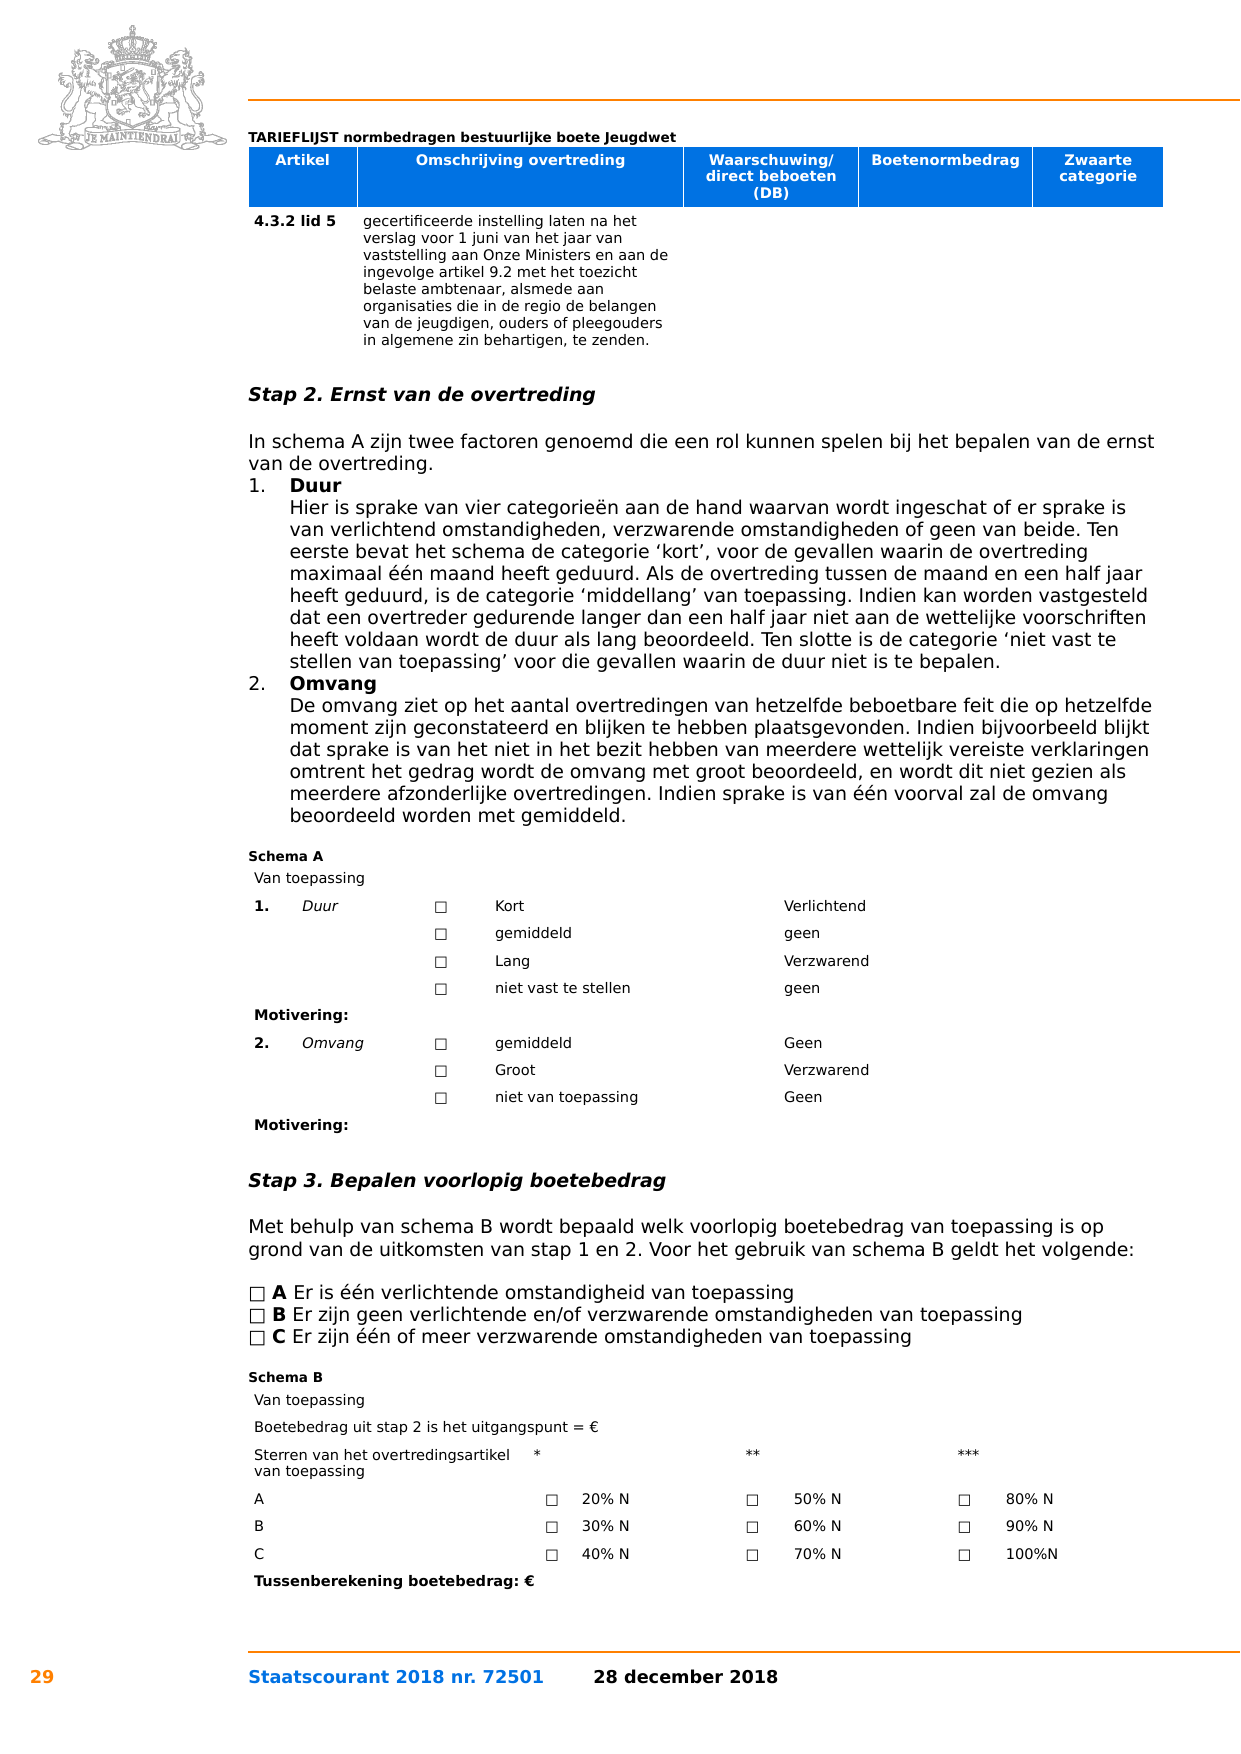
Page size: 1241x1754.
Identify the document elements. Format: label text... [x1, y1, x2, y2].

text 2. Omvang [248, 673, 1163, 695]
table_cell □ [393, 1085, 488, 1111]
table_cell gemiddeld [489, 1030, 777, 1056]
table_cell geen [778, 975, 1163, 1001]
table_cell □ [740, 1486, 787, 1512]
table_cell Omschrijving overtreding [358, 147, 683, 207]
table_cell Boetebedrag uit stap 2 is het uitgangspunt = € [249, 1414, 1163, 1441]
table_cell niet van toepassing [489, 1085, 777, 1111]
table_cell □ [393, 948, 488, 974]
table_cell 2. [249, 1030, 296, 1111]
table_header Schema A [248, 849, 1163, 864]
table_cell □ [952, 1486, 999, 1512]
text □ B Er zijn geen verlichtende en/of verzwarende omstandigheden van toepassing [248, 1304, 1163, 1326]
table_cell 20% N [576, 1486, 739, 1512]
table_cell Van toepassing [249, 1387, 1163, 1413]
table_cell Sterren van het overtredingsartikel van toepassing [249, 1442, 527, 1485]
table_cell niet vast te stellen [489, 975, 777, 1001]
table_cell *** [952, 1442, 1163, 1485]
table_cell 4.3.2 lid 5 [249, 208, 357, 353]
table_cell □ [393, 1057, 488, 1084]
table_cell □ [528, 1541, 575, 1567]
table_cell 40% N [576, 1541, 739, 1567]
table_cell Verzwarend [778, 1057, 1163, 1084]
table_cell Omvang [297, 1030, 392, 1111]
table_cell Artikel [249, 147, 357, 207]
table_cell □ [740, 1514, 787, 1540]
table_cell □ [393, 975, 488, 1001]
table_cell □ [528, 1486, 575, 1512]
table_cell □ [952, 1514, 999, 1540]
table_cell □ [952, 1541, 999, 1567]
table_cell Lang [489, 948, 777, 974]
table_cell Tussenberekening boetebedrag: € [249, 1568, 1163, 1594]
table_cell □ [740, 1541, 787, 1567]
table_cell [684, 208, 858, 353]
table_cell Zwaarte categorie [1033, 147, 1163, 207]
table_cell Motivering: [249, 1003, 1163, 1029]
table_cell ** [740, 1442, 951, 1485]
table_cell Waarschuwing/direct beboeten (DB) [684, 147, 858, 207]
table_cell Duur [297, 893, 392, 1001]
text Hier is sprake van vier categorieën aan de hand waarvan wordt ingeschat of er sprake is van verlichtend omstandigheden, verzwarende omstandigheden of geen van beide. Ten eerste bevat het schema de categorie ‘kort’, voor de gevallen waarin de overtreding maximaal één maand heeft geduurd. Als de overtreding tussen de maand en een half jaar heeft geduurd, is de categorie ‘middellang’ van toepassing. Indien kan worden vastgesteld dat een overtreder gedurende langer dan een half jaar niet aan de wettelijke voorschriften heeft voldaan wordt de duur als lang beoordeeld. Ten slotte is de categorie ‘niet vast te stellen van toepassing’ voor die gevallen waarin de duur niet is te bepalen. [289, 497, 1163, 673]
text In schema A zijn twee factoren genoemd die een rol kunnen spelen bij het bepalen van de ernst van de overtreding. [248, 431, 1163, 475]
table_cell Geen [778, 1085, 1163, 1111]
table_header TARIEFLIJST normbedragen bestuurlijke boete Jeugdwet [248, 130, 1163, 146]
table_cell A [249, 1486, 527, 1512]
table_cell gecertificeerde instelling laten na het verslag voor 1 juni van het jaar van vaststelling aan Onze Ministers en aan de ingevolge artikel 9.2 met het toezicht belaste ambtenaar, alsmede aan organisaties die in de regio de belangen van de jeugdigen, ouders of pleegouders in algemene zin behartigen, te zenden. [358, 208, 683, 353]
picture [38, 25, 227, 150]
text 1. Duur [248, 475, 1163, 497]
table_cell 100%N [1000, 1541, 1163, 1567]
table_cell Verlichtend [778, 893, 1163, 919]
table_cell * [528, 1442, 739, 1485]
subtitle Stap 3. Bepalen voorlopig boetebedrag [248, 1169, 1163, 1191]
table_cell □ [393, 1030, 488, 1056]
table_cell Kort [489, 893, 777, 919]
table_cell Verzwarend [778, 948, 1163, 974]
table_cell 1. [249, 893, 296, 1001]
table_cell □ [393, 920, 488, 947]
table_cell Boetenormbedrag [859, 147, 1032, 207]
table_cell [1033, 208, 1163, 353]
subtitle Stap 2. Ernst van de overtreding [248, 384, 1163, 406]
table_cell □ [393, 893, 488, 919]
text De omvang ziet op het aantal overtredingen van hetzelfde beboetbare feit die op hetzelfde moment zijn geconstateerd en blijken te hebben plaatsgevonden. Indien bijvoorbeeld blijkt dat sprake is van het niet in het bezit hebben van meerdere wettelijk vereiste verklaringen omtrent het gedrag wordt de omvang met groot beoordeeld, en wordt dit niet gezien als meerdere afzonderlijke overtredingen. Indien sprake is van één voorval zal de omvang beoordeeld worden met gemiddeld. [289, 695, 1163, 827]
table_cell 80% N [1000, 1486, 1163, 1512]
table_cell geen [778, 920, 1163, 947]
table_cell [859, 208, 1032, 353]
table_cell Groot [489, 1057, 777, 1084]
table_cell Motivering: [249, 1112, 1163, 1138]
text □ C Er zijn één of meer verzwarende omstandigheden van toepassing [248, 1326, 1163, 1348]
table_cell 60% N [788, 1514, 951, 1540]
table_cell Geen [778, 1030, 1163, 1056]
table_cell 30% N [576, 1514, 739, 1540]
table_header Schema B [248, 1370, 1163, 1386]
text □ A Er is één verlichtende omstandigheid van toepassing [248, 1282, 1163, 1304]
table_cell 50% N [788, 1486, 951, 1512]
table_cell B [249, 1514, 527, 1540]
text Met behulp van schema B wordt bepaald welk voorlopig boetebedrag van toepassing is op grond van de uitkomsten van stap 1 en 2. Voor het gebruik van schema B geldt het volgende: [248, 1216, 1163, 1260]
table_cell □ [528, 1514, 575, 1540]
table_cell 90% N [1000, 1514, 1163, 1540]
table_cell C [249, 1541, 527, 1567]
table_cell Van toepassing [249, 866, 1163, 892]
table_cell 70% N [788, 1541, 951, 1567]
table_cell gemiddeld [489, 920, 777, 947]
